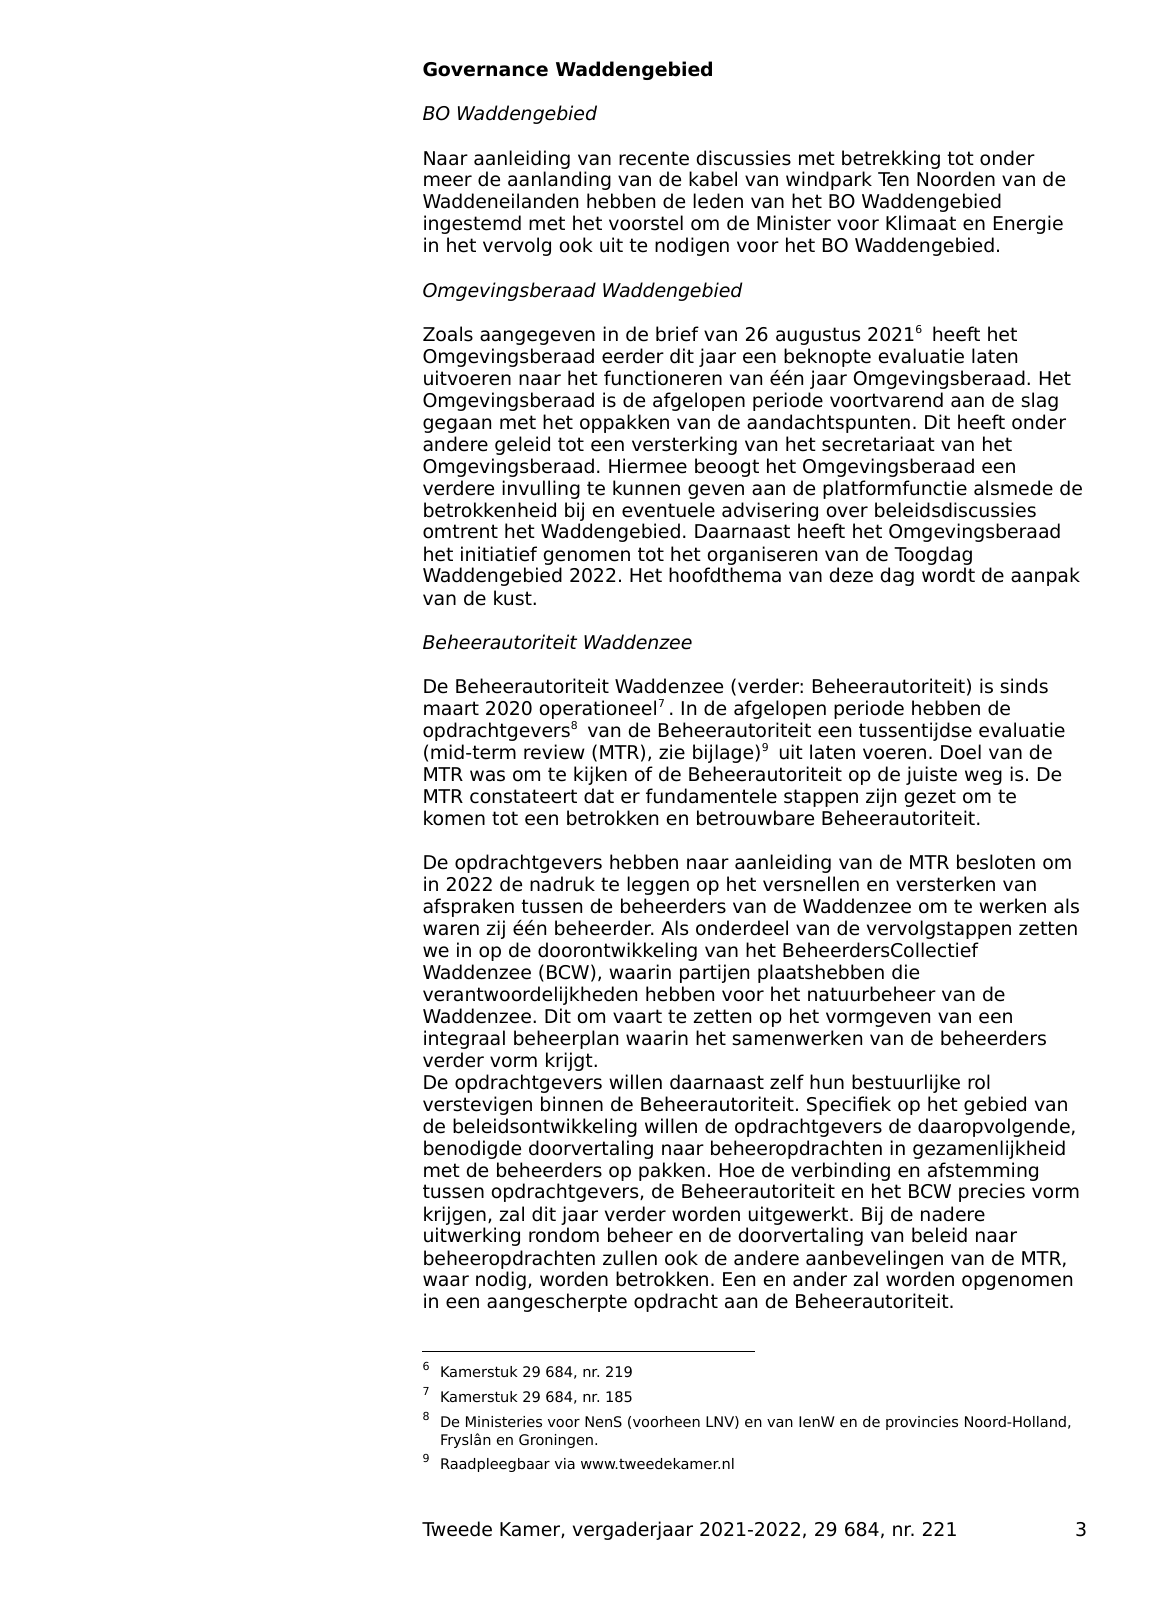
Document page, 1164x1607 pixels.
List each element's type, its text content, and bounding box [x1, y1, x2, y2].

subtitle Beheerautoriteit Waddenzee [422, 632, 1087, 653]
text Kamerstuk 29 684, nr. 185 [422, 1385, 1087, 1407]
text De Ministeries voor NenS (voorheen LNV) en van IenW en de provincies Noord-Holland, Fryslân en Groningen. [422, 1410, 1087, 1449]
text Naar aanleiding van recente discussies met betrekking tot onder meer de aanlanding van de kabel van windpark Ten Noorden van de Waddeneilanden hebben de leden van het BO Waddengebied ingestemd met het voorstel om de Minister voor Klimaat en Energie in het vervolg ook uit te nodigen voor het BO Waddengebied. [422, 147, 1087, 257]
text De opdrachtgevers willen daarnaast zelf hun bestuurlijke rol verstevigen binnen de Beheerautoriteit. Specifiek op het gebied van de beleidsontwikkeling willen de opdrachtgevers de daaropvolgende, benodigde doorvertaling naar beheeropdrachten in gezamenlijkheid met de beheerders op pakken. Hoe de verbinding en afstemming tussen opdrachtgevers, de Beheerautoriteit en het BCW precies vorm krijgen, zal dit jaar verder worden uitgewerkt. Bij de nadere uitwerking rondom beheer en de doorvertaling van beleid naar beheeropdrachten zullen ook de andere aanbevelingen van de MTR, waar nodig, worden betrokken. Een en ander zal worden opgenomen in een aangescherpte opdracht aan de Beheerautoriteit. [422, 1072, 1087, 1313]
subtitle Omgevingsberaad Waddengebied [422, 279, 1087, 301]
text De Beheerautoriteit Waddenzee (verder: Beheerautoriteit) is sinds maart 2020 operationeel. In de afgelopen periode hebben de opdrachtgevers van de Beheerautoriteit een tussentijdse evaluatie (mid-term review (MTR), zie bijlage) uit laten voeren. Doel van de MTR was om te kijken of de Beheerautoriteit op de juiste weg is. De MTR constateert dat er fundamentele stappen zijn gezet om te komen tot een betrokken en betrouwbare Beheerautoriteit. [422, 676, 1087, 829]
subtitle Governance Waddengebied [422, 59, 1087, 81]
text Zoals aangegeven in de brief van 26 augustus 2021 heeft het Omgevingsberaad eerder dit jaar een beknopte evaluatie laten uitvoeren naar het functioneren van één jaar Omgevingsberaad. Het Omgevingsberaad is de afgelopen periode voortvarend aan de slag gegaan met het oppakken van de aandachtspunten. Dit heeft onder andere geleid tot een versterking van het secretariaat van het Omgevingsberaad. Hiermee beoogt het Omgevingsberaad een verdere invulling te kunnen geven aan de platformfunctie alsmede de betrokkenheid bij en eventuele advisering over beleidsdiscussies omtrent het Waddengebied. Daarnaast heeft het Omgevingsberaad het initiatief genomen tot het organiseren van de Toogdag Waddengebied 2022. Het hoofdthema van deze dag wordt de aanpak van de kust. [422, 324, 1087, 609]
text De opdrachtgevers hebben naar aanleiding van de MTR besloten om in 2022 de nadruk te leggen op het versnellen en versterken van afspraken tussen de beheerders van de Waddenzee om te werken als waren zij één beheerder. Als onderdeel van de vervolgstappen zetten we in op de doorontwikkeling van het BeheerdersCollectief Waddenzee (BCW), waarin partijen plaatshebben die verantwoordelijkheden hebben voor het natuurbeheer van de Waddenzee. Dit om vaart te zetten op het vormgeven van een integraal beheerplan waarin het samenwerken van de beheerders verder vorm krijgt. [422, 852, 1087, 1072]
subtitle BO Waddengebied [422, 103, 1087, 125]
text Kamerstuk 29 684, nr. 219 [422, 1360, 1087, 1382]
text Raadpleegbaar via www.tweedekamer.nl [422, 1452, 1087, 1474]
